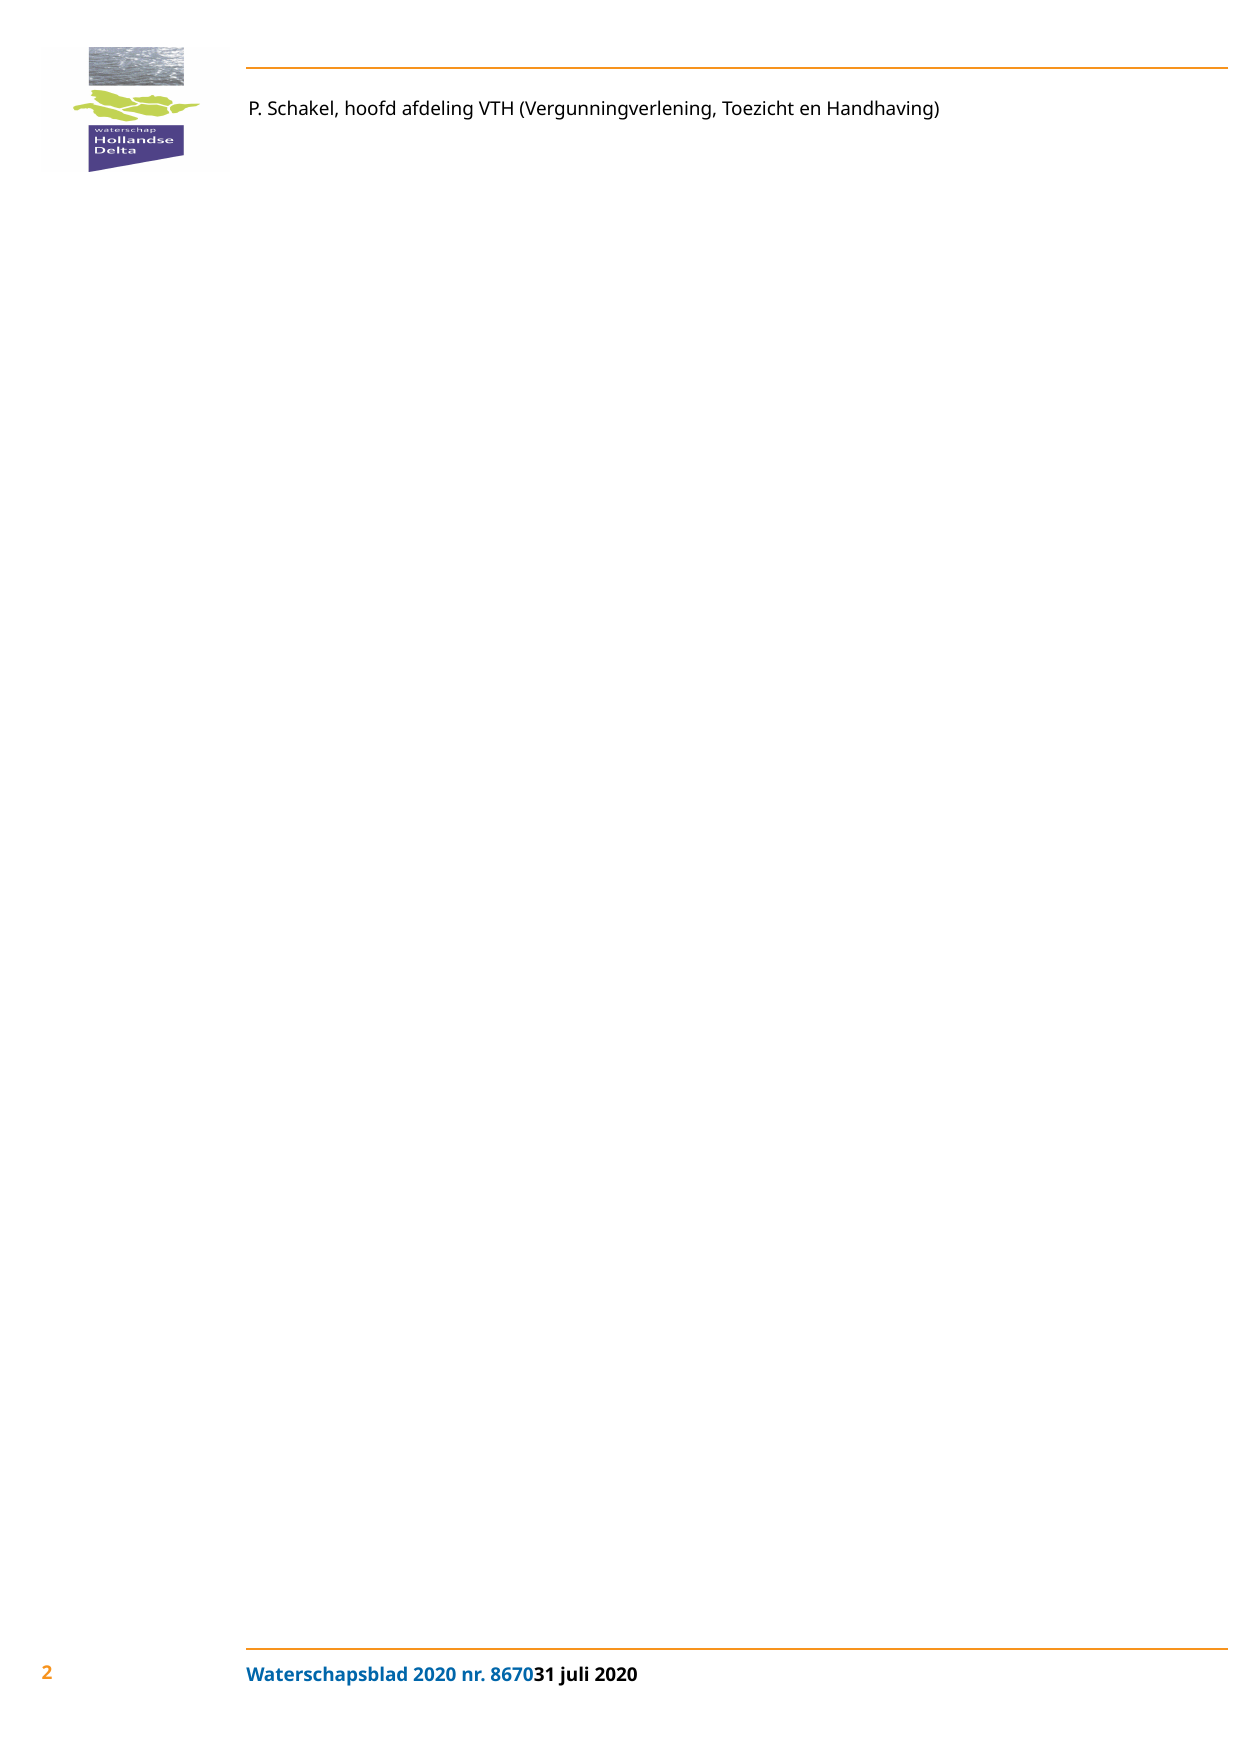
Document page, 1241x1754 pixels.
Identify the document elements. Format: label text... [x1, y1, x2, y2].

text P. Schakel, hoofd afdeling VTH (Vergunningverlening, Toezicht en Handhaving) [248, 95, 1152, 121]
picture [41, 47, 231, 172]
